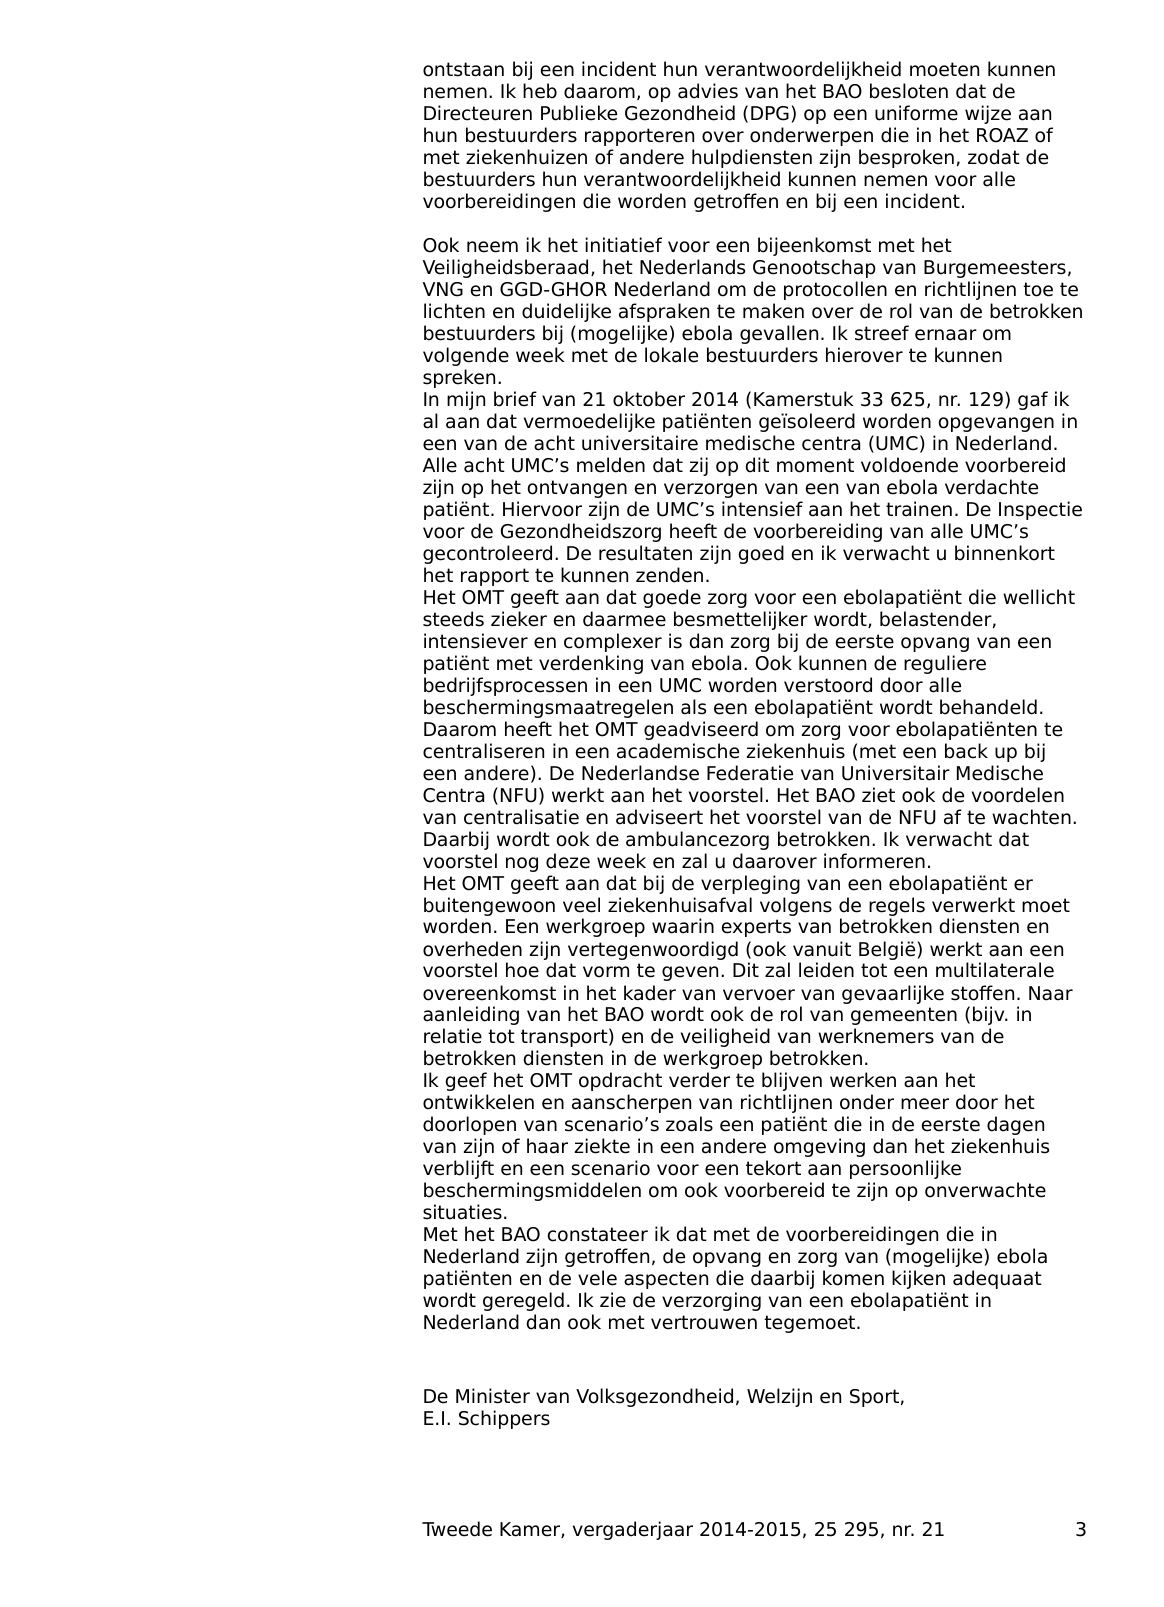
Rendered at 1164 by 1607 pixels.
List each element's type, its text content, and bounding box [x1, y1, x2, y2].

text Het OMT geeft aan dat bij de verpleging van een ebolapatiënt er buitengewoon veel ziekenhuisafval volgens de regels verwerkt moet worden. Een werkgroep waarin experts van betrokken diensten en overheden zijn vertegenwoordigd (ook vanuit België) werkt aan een voorstel hoe dat vorm te geven. Dit zal leiden tot een multilaterale overeenkomst in het kader van vervoer van gevaarlijke stoffen. Naar aanleiding van het BAO wordt ook de rol van gemeenten (bijv. in relatie tot transport) en de veiligheid van werknemers van de betrokken diensten in de werkgroep betrokken. [422, 872, 1087, 1070]
text Ik geef het OMT opdracht verder te blijven werken aan het ontwikkelen en aanscherpen van richtlijnen onder meer door het doorlopen van scenario’s zoals een patiënt die in de eerste dagen van zijn of haar ziekte in een andere omgeving dan het ziekenhuis verblijft en een scenario voor een tekort aan persoonlijke beschermingsmiddelen om ook voorbereid te zijn op onverwachte situaties. [422, 1070, 1087, 1224]
text De Minister van Volksgezondheid, Welzijn en Sport, E.I. Schippers [422, 1386, 1087, 1430]
text In mijn brief van 21 oktober 2014 (Kamerstuk 33 625, nr. 129) gaf ik al aan dat vermoedelijke patiënten geïsoleerd worden opgevangen in een van de acht universitaire medische centra (UMC) in Nederland. Alle acht UMC’s melden dat zij op dit moment voldoende voorbereid zijn op het ontvangen en verzorgen van een van ebola verdachte patiënt. Hiervoor zijn de UMC’s intensief aan het trainen. De Inspectie voor de Gezondheidszorg heeft de voorbereiding van alle UMC’s gecontroleerd. De resultaten zijn goed en ik verwacht u binnenkort het rapport te kunnen zenden. [422, 389, 1087, 587]
text Met het BAO constateer ik dat met de voorbereidingen die in Nederland zijn getroffen, de opvang en zorg van (mogelijke) ebola patiënten en de vele aspecten die daarbij komen kijken adequaat wordt geregeld. Ik zie de verzorging van een ebolapatiënt in Nederland dan ook met vertrouwen tegemoet. [422, 1224, 1087, 1334]
text Het OMT geeft aan dat goede zorg voor een ebolapatiënt die wellicht steeds zieker en daarmee besmettelijker wordt, belastender, intensiever en complexer is dan zorg bij de eerste opvang van een patiënt met verdenking van ebola. Ook kunnen de reguliere bedrijfsprocessen in een UMC worden verstoord door alle beschermingsmaatregelen als een ebolapatiënt wordt behandeld. Daarom heeft het OMT geadviseerd om zorg voor ebolapatiënten te centraliseren in een academische ziekenhuis (met een back up bij een andere). De Nederlandse Federatie van Universitair Medische Centra (NFU) werkt aan het voorstel. Het BAO ziet ook de voordelen van centralisatie en adviseert het voorstel van de NFU af te wachten. Daarbij wordt ook de ambulancezorg betrokken. Ik verwacht dat voorstel nog deze week en zal u daarover informeren. [422, 587, 1087, 872]
text Ook neem ik het initiatief voor een bijeenkomst met het Veiligheidsberaad, het Nederlands Genootschap van Burgemeesters, VNG en GGD-GHOR Nederland om de protocollen en richtlijnen toe te lichten en duidelijke afspraken te maken over de rol van de betrokken bestuurders bij (mogelijke) ebola gevallen. Ik streef ernaar om volgende week met de lokale bestuurders hierover te kunnen spreken. [422, 235, 1087, 389]
text ontstaan bij een incident hun verantwoordelijkheid moeten kunnen nemen. Ik heb daarom, op advies van het BAO besloten dat de Directeuren Publieke Gezondheid (DPG) op een uniforme wijze aan hun bestuurders rapporteren over onderwerpen die in het ROAZ of met ziekenhuizen of andere hulpdiensten zijn besproken, zodat de bestuurders hun verantwoordelijkheid kunnen nemen voor alle voorbereidingen die worden getroffen en bij een incident. [422, 59, 1087, 213]
